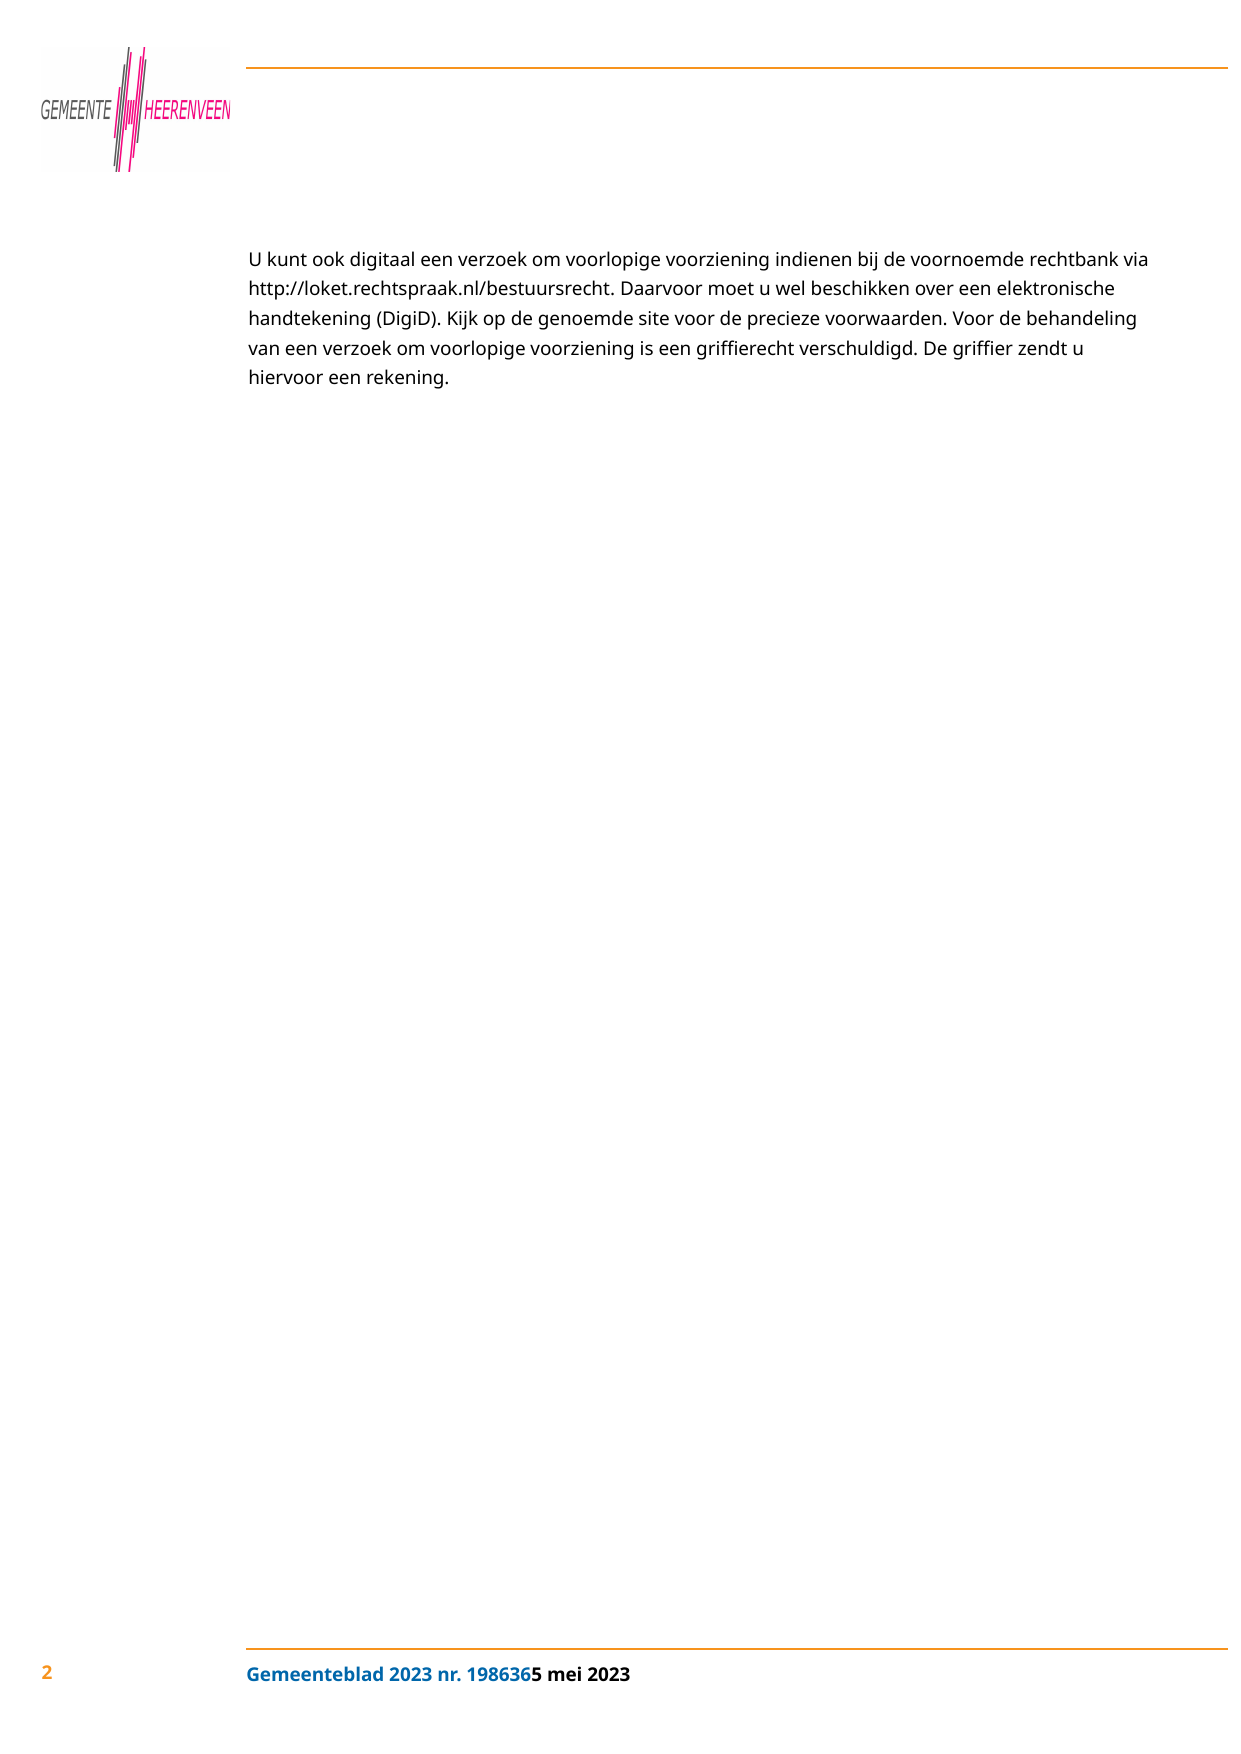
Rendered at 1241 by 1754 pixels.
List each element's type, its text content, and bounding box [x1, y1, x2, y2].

text U kunt ook digitaal een verzoek om voorlopige voorziening indienen bij de voornoemde rechtbank via http://loket.rechtspraak.nl/bestuursrecht. Daarvoor moet u wel beschikken over een elektronische handtekening (DigiD). Kijk op de genoemde site voor de precieze voorwaarden. Voor de behandeling van een verzoek om voorlopige voorziening is een griffierecht verschuldigd. De griffier zendt u hiervoor een rekening. [248, 246, 1152, 390]
picture [41, 47, 231, 172]
